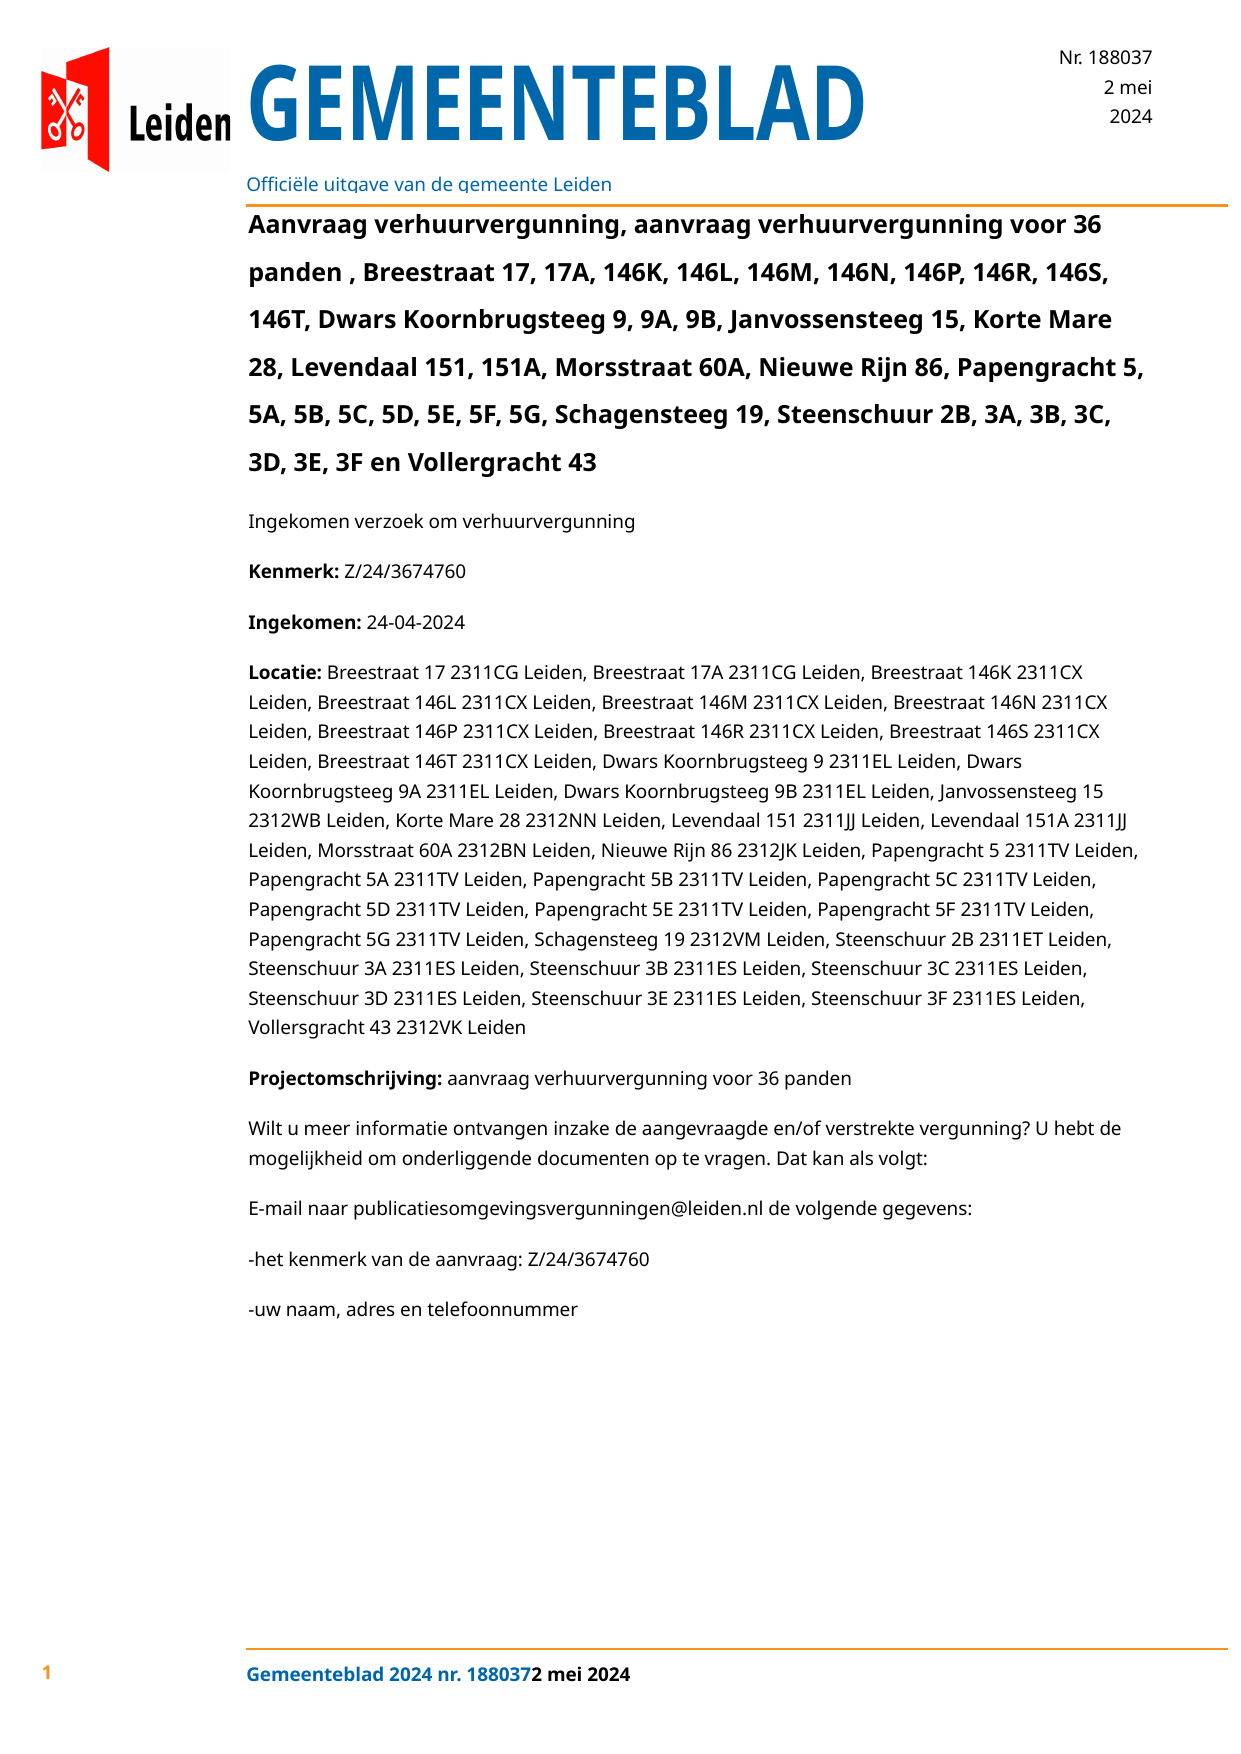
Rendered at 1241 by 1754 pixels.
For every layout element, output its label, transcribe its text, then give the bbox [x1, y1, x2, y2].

text Locatie: Breestraat 17 2311CG Leiden, Breestraat 17A 2311CG Leiden, Breestraat 146K 2311CX Leiden, Breestraat 146L 2311CX Leiden, Breestraat 146M 2311CX Leiden, Breestraat 146N 2311CX Leiden, Breestraat 146P 2311CX Leiden, Breestraat 146R 2311CX Leiden, Breestraat 146S 2311CX Leiden, Breestraat 146T 2311CX Leiden, Dwars Koornbrugsteeg 9 2311EL Leiden, Dwars Koornbrugsteeg 9A 2311EL Leiden, Dwars Koornbrugsteeg 9B 2311EL Leiden, Janvossensteeg 15 2312WB Leiden, Korte Mare 28 2312NN Leiden, Levendaal 151 2311JJ Leiden, Levendaal 151A 2311JJ Leiden, Morsstraat 60A 2312BN Leiden, Nieuwe Rijn 86 2312JK Leiden, Papengracht 5 2311TV Leiden, Papengracht 5A 2311TV Leiden, Papengracht 5B 2311TV Leiden, Papengracht 5C 2311TV Leiden, Papengracht 5D 2311TV Leiden, Papengracht 5E 2311TV Leiden, Papengracht 5F 2311TV Leiden, Papengracht 5G 2311TV Leiden, Schagensteeg 19 2312VM Leiden, Steenschuur 2B 2311ET Leiden, Steenschuur 3A 2311ES Leiden, Steenschuur 3B 2311ES Leiden, Steenschuur 3C 2311ES Leiden, Steenschuur 3D 2311ES Leiden, Steenschuur 3E 2311ES Leiden, Steenschuur 3F 2311ES Leiden, Vollersgracht 43 2312VK Leiden [248, 659, 1152, 1040]
text Ingekomen: 24-04-2024 [248, 609, 1152, 635]
text Aanvraag verhuurvergunning, aanvraag verhuurvergunning voor 36 panden , Breestraat 17, 17A, 146K, 146L, 146M, 146N, 146P, 146R, 146S, 146T, Dwars Koornbrugsteeg 9, 9A, 9B, Janvossensteeg 15, Korte Mare 28, Levendaal 151, 151A, Morsstraat 60A, Nieuwe Rijn 86, Papengracht 5, 5A, 5B, 5C, 5D, 5E, 5F, 5G, Schagensteeg 19, Steenschuur 2B, 3A, 3B, 3C, 3D, 3E, 3F en Vollergracht 43 [248, 207, 1152, 479]
text Projectomschrijving: aanvraag verhuurvergunning voor 36 panden [248, 1065, 1152, 1091]
text Ingekomen verzoek om verhuurvergunning [248, 508, 1152, 534]
text -uw naam, adres en telefoonnummer [248, 1296, 1152, 1322]
text Wilt u meer informatie ontvangen inzake de aangevraagde en/of verstrekte vergunning? U hebt de mogelijkheid om onderliggende documenten op te vragen. Dat kan als volgt: [248, 1115, 1152, 1171]
text -het kenmerk van de aanvraag: Z/24/3674760 [248, 1246, 1152, 1272]
text E-mail naar publicatiesomgevingsvergunningen@leiden.nl de volgende gegevens: [248, 1195, 1152, 1221]
picture [41, 47, 231, 172]
text Kenmerk: Z/24/3674760 [248, 559, 1152, 584]
